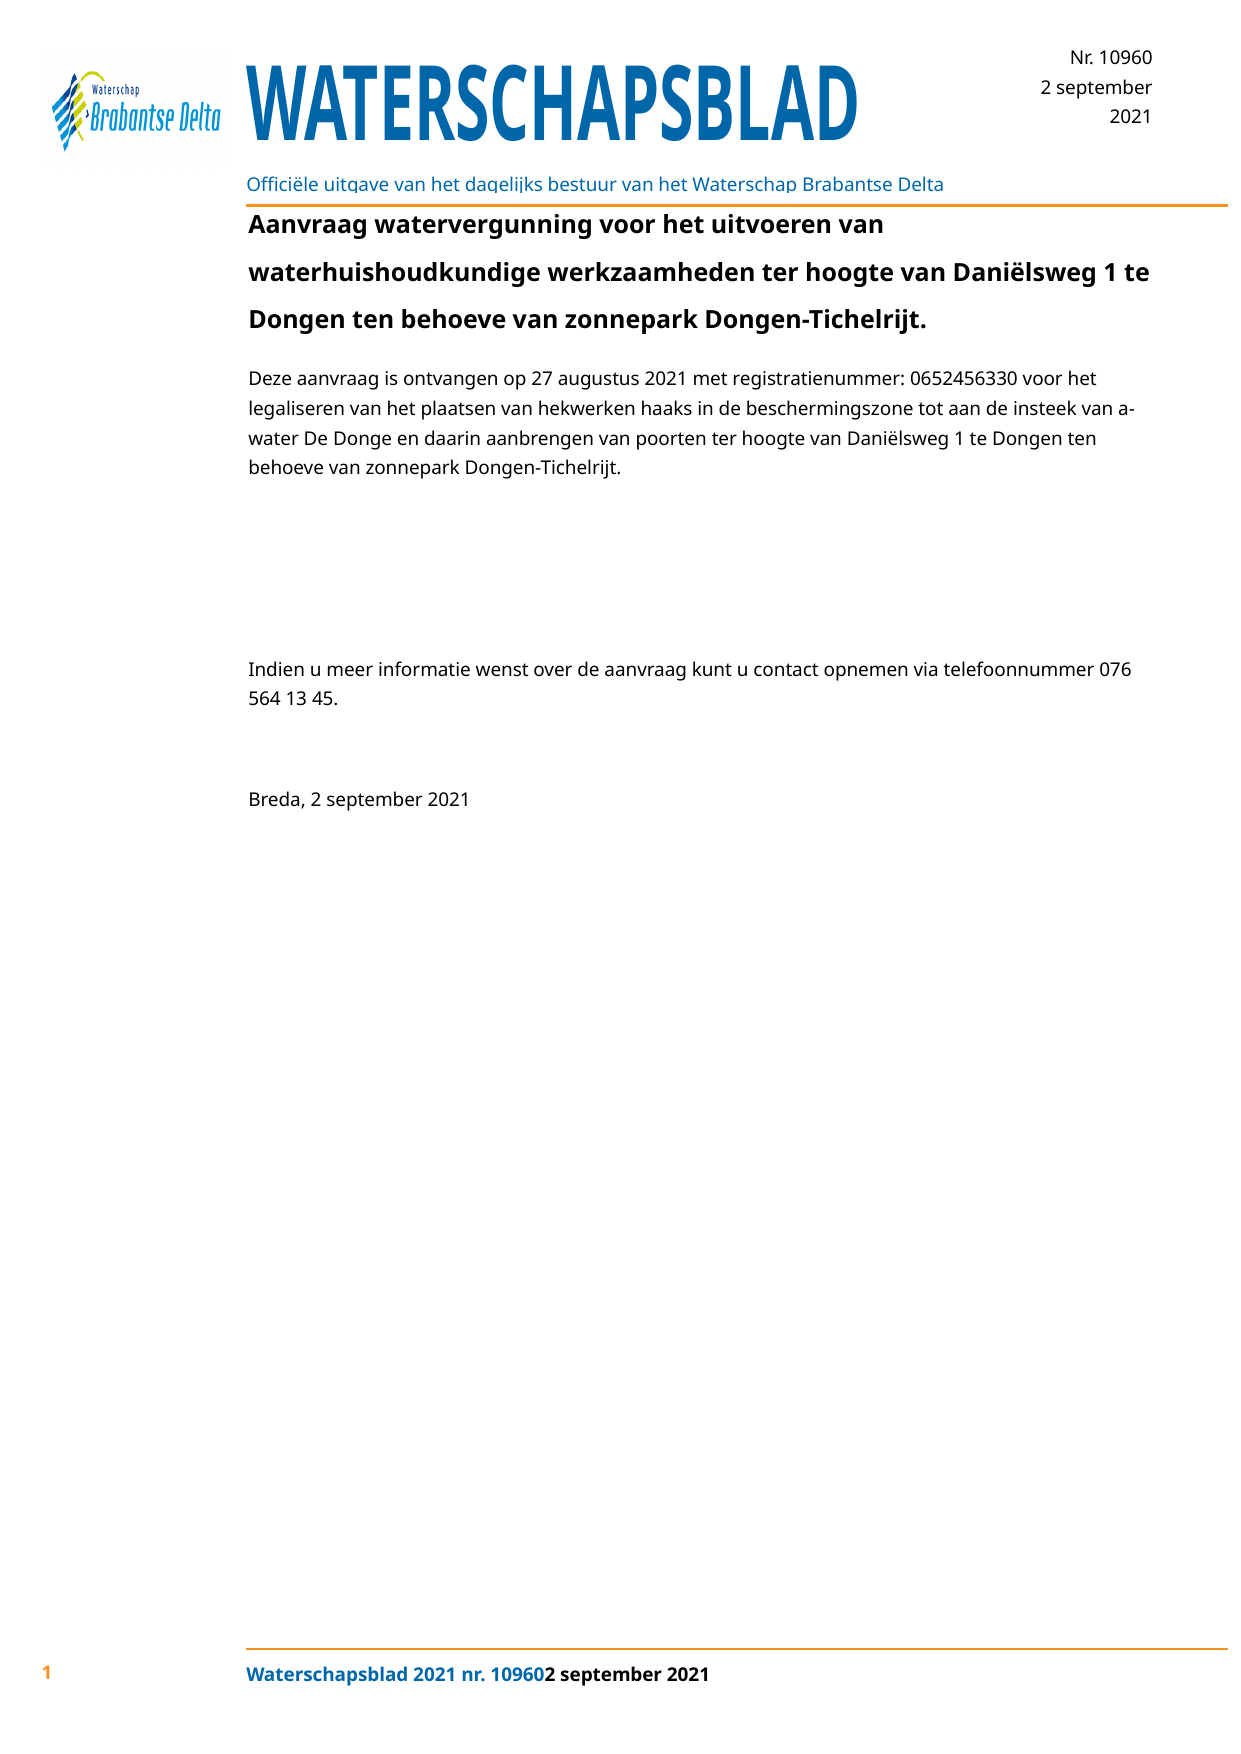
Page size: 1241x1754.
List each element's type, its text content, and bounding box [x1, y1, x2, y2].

picture [41, 47, 231, 172]
text Deze aanvraag is ontvangen op 27 augustus 2021 met registratienummer: 0652456330 voor het legaliseren van het plaatsen van hekwerken haaks in de beschermingszone tot aan de insteek van a-water De Donge en daarin aanbrengen van poorten ter hoogte van Daniëlsweg 1 te Dongen ten behoeve van zonnepark Dongen-Tichelrijt. [248, 366, 1152, 480]
text Aanvraag watervergunning voor het uitvoeren van waterhuishoudkundige werkzaamheden ter hoogte van Daniëlsweg 1 te Dongen ten behoeve van zonnepark Dongen-Tichelrijt. [248, 207, 1152, 336]
text Breda, 2 september 2021 [248, 786, 1152, 812]
text Indien u meer informatie wenst over de aanvraag kunt u contact opnemen via telefoonnummer 076 564 13 45. [248, 656, 1152, 711]
